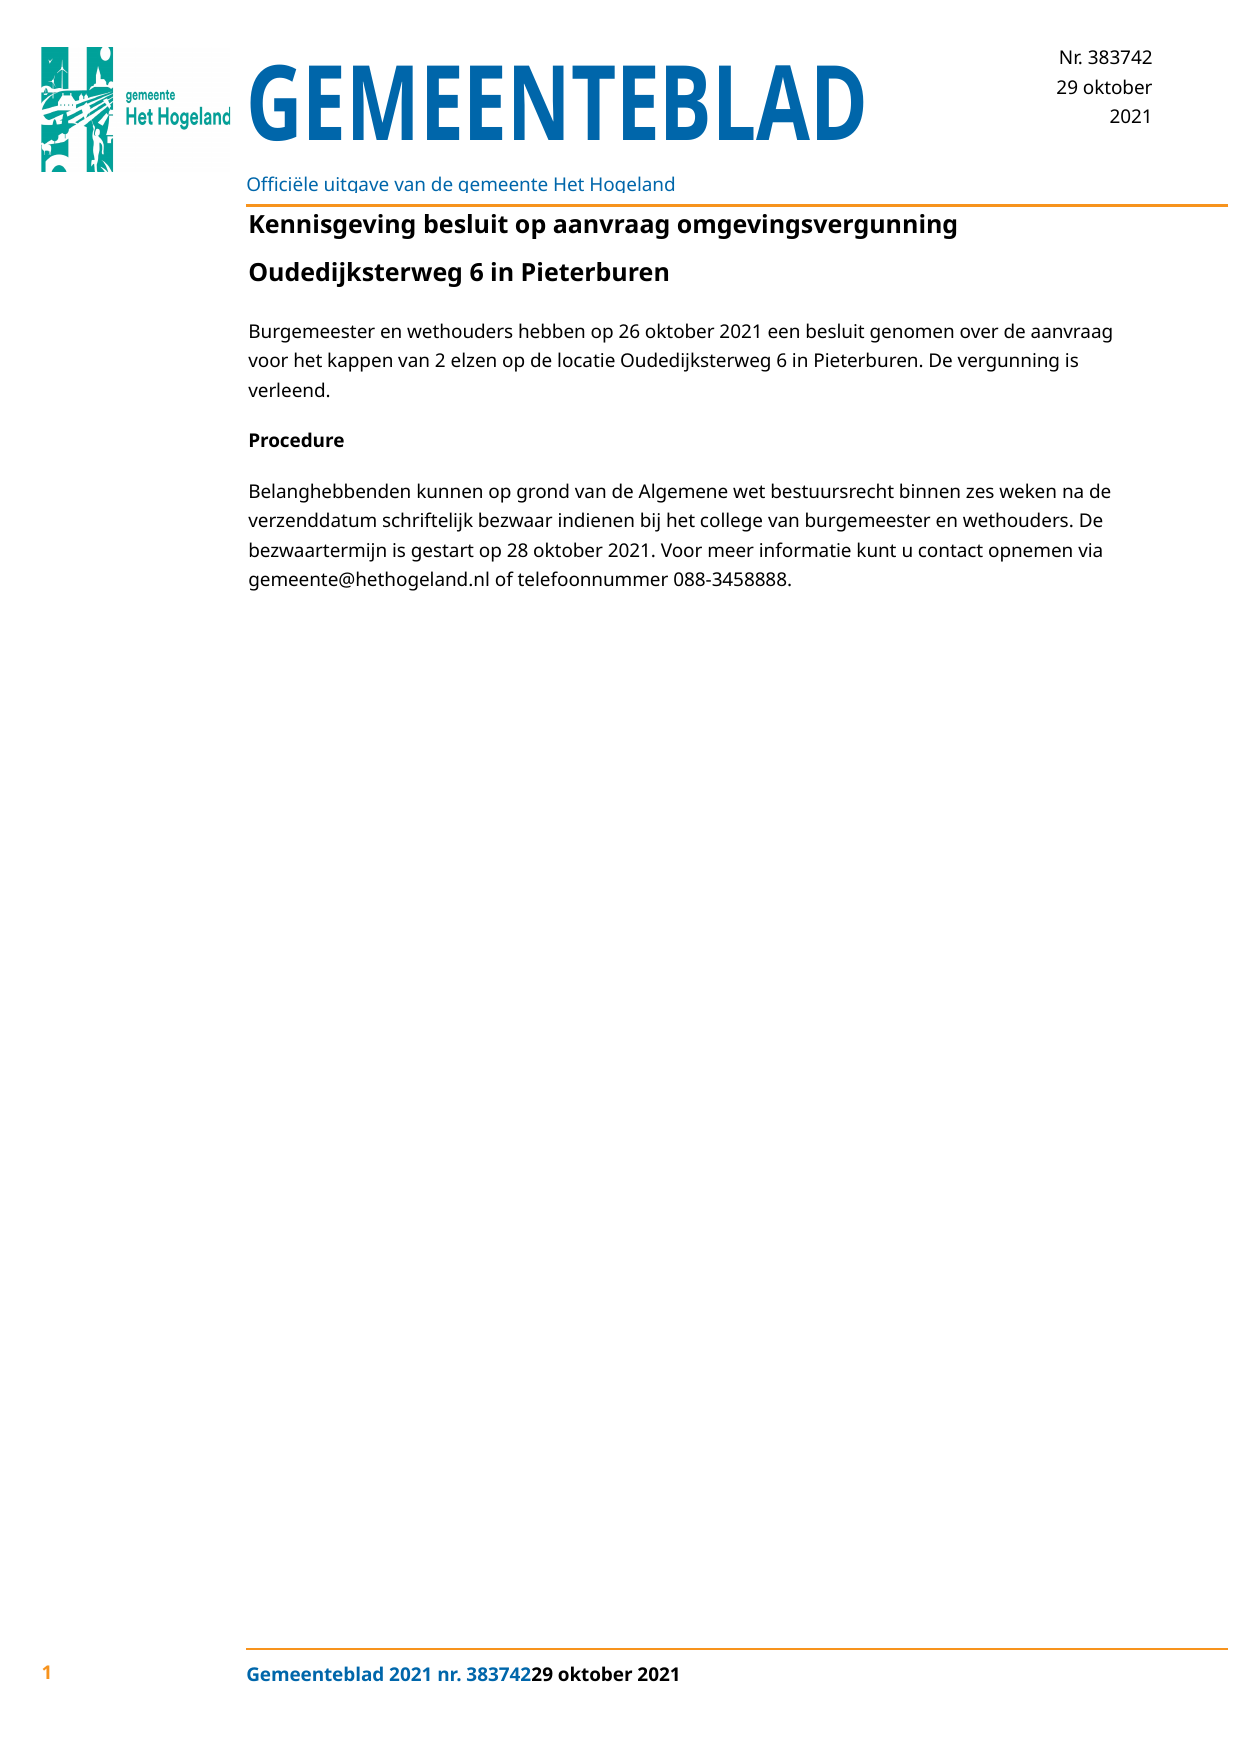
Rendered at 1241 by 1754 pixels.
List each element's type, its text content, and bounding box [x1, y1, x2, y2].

text Procedure [248, 427, 1152, 453]
text Burgemeester en wethouders hebben op 26 oktober 2021 een besluit genomen over de aanvraag voor het kappen van 2 elzen op de locatie Oudedijksterweg 6 in Pieterburen. De vergunning is verleend. [248, 318, 1152, 403]
text Belanghebbenden kunnen op grond van de Algemene wet bestuursrecht binnen zes weken na de verzenddatum schriftelijk bezwaar indienen bij het college van burgemeester en wethouders. De bezwaartermijn is gestart op 28 oktober 2021. Voor meer informatie kunt u contact opnemen via gemeente@hethogeland.nl of telefoonnummer 088-3458888. [248, 478, 1152, 592]
picture [41, 47, 231, 172]
text Kennisgeving besluit op aanvraag omgevingsvergunning Oudedijksterweg 6 in Pieterburen [248, 207, 1152, 288]
